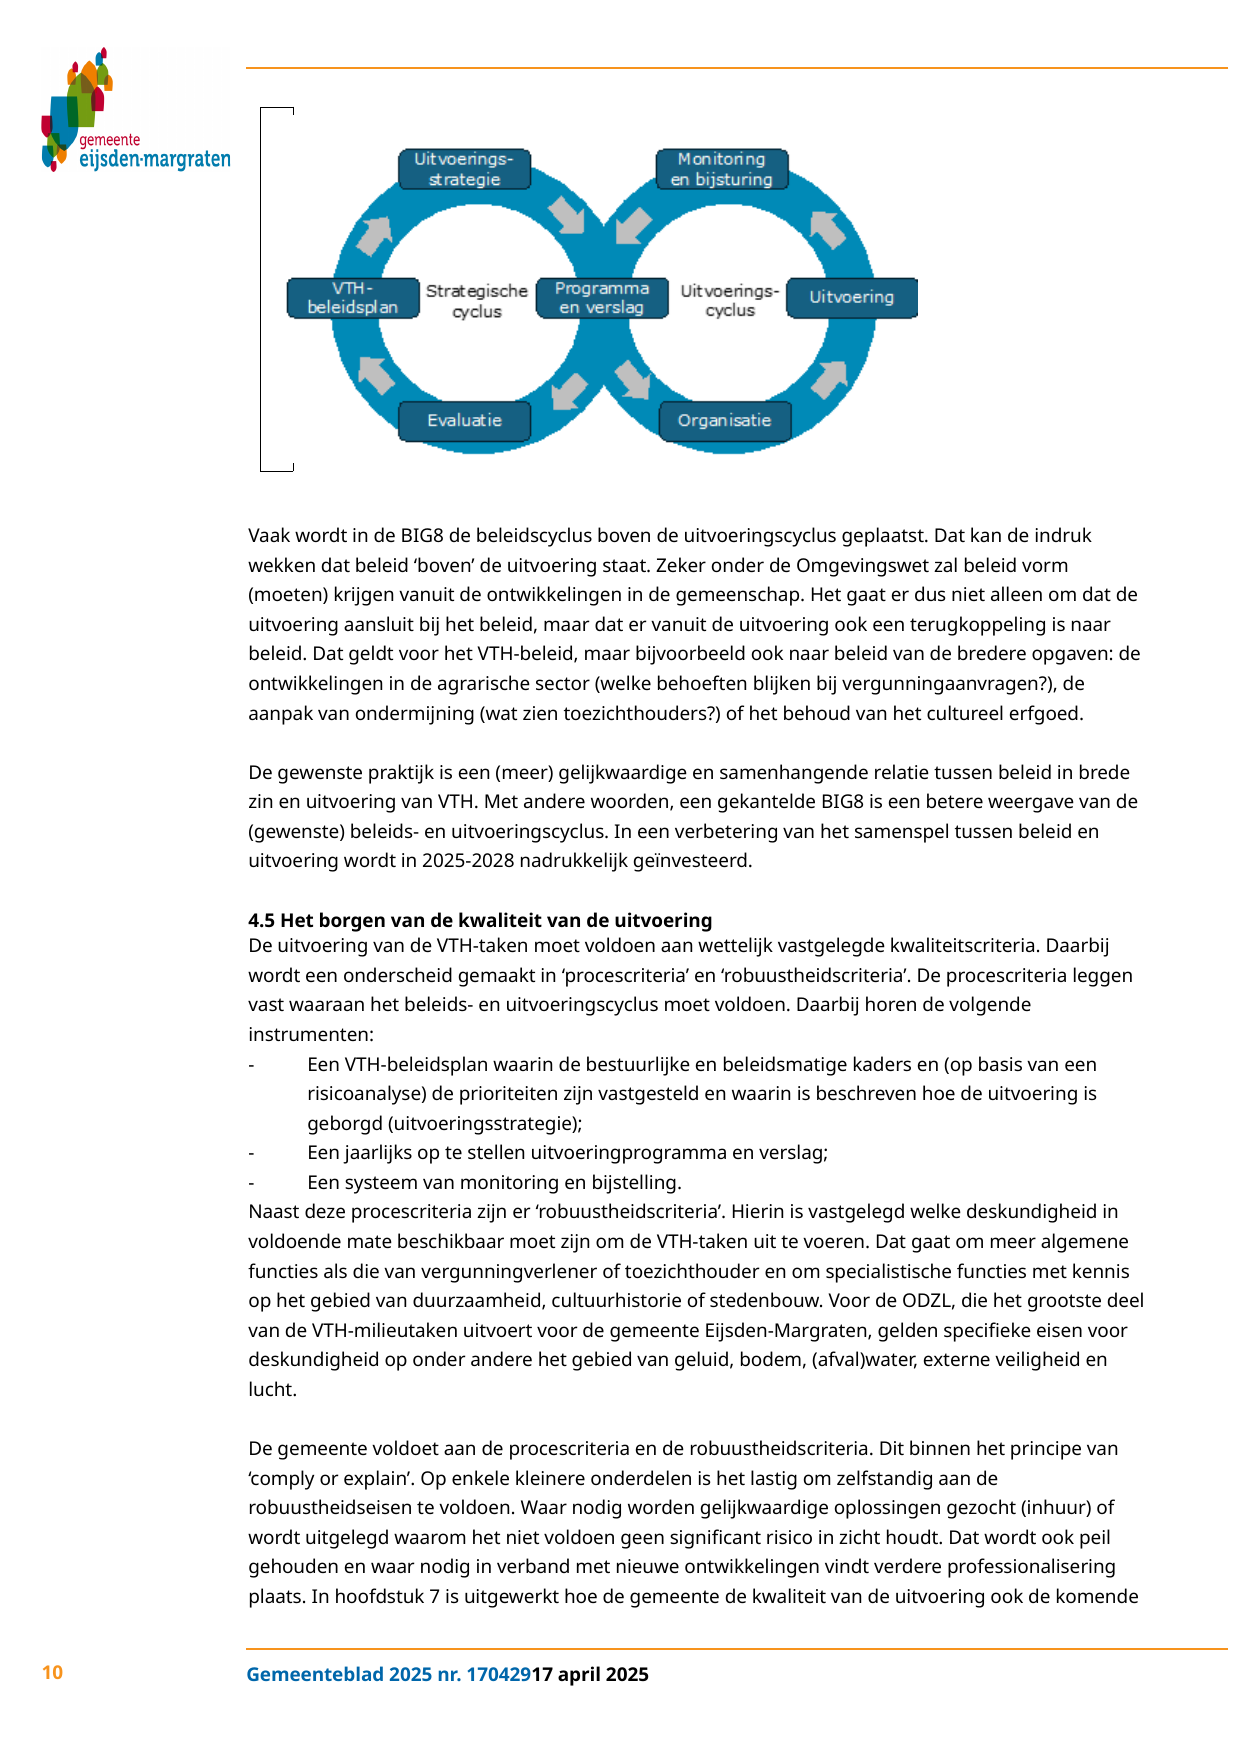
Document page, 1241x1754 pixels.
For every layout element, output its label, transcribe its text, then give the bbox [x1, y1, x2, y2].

list Een systeem van monitoring en bijstelling. [248, 1169, 1152, 1195]
text 4.5 Het borgen van de kwaliteit van de uitvoering [248, 907, 1152, 932]
text Naast deze procescriteria zijn er ‘robuustheidscriteria’. Hierin is vastgelegd welke deskundigheid in voldoende mate beschikbaar moet zijn om de VTH-taken uit te voeren. Dat gaat om meer algemene functies als die van vergunningverlener of toezichthouder en om specialistische functies met kennis op het gebied van duurzaamheid, cultuurhistorie of stedenbouw. Voor de ODZL, die het grootste deel van de VTH-milieutaken uitvoert voor de gemeente Eijsden-Margraten, gelden specifieke eisen voor deskundigheid op onder andere het gebied van geluid, bodem, (afval)water, externe veiligheid en lucht. [248, 1199, 1152, 1402]
list Een jaarlijks op te stellen uitvoeringprogramma en verslag; [248, 1139, 1152, 1165]
text De gewenste praktijk is een (meer) gelijkwaardige en samenhangende relatie tussen beleid in brede zin en uitvoering van VTH. Met andere woorden, een gekantelde BIG8 is een betere weergave van de (gewenste) beleids- en uitvoeringscyclus. In een verbetering van het samenspel tussen beleid en uitvoering wordt in 2025-2028 nadrukkelijk geïnvesteerd. [248, 759, 1152, 873]
list Een VTH-beleidsplan waarin de bestuurlijke en beleidsmatige kaders en (op basis van een risicoanalyse) de prioriteiten zijn vastgesteld en waarin is beschreven hoe de uitvoering is geborgd (uitvoeringsstrategie); [248, 1051, 1152, 1136]
text De uitvoering van de VTH-taken moet voldoen aan wettelijk vastgelegde kwaliteitscriteria. Daarbij wordt een onderscheid gemaakt in ‘procescriteria’ en ‘robuustheidscriteria’. De procescriteria leggen vast waaraan het beleids- en uitvoeringscyclus moet voldoen. Daarbij horen de volgende instrumenten: [248, 932, 1152, 1047]
picture [41, 47, 231, 172]
text De gemeente voldoet aan de procescriteria en de robuustheidscriteria. Dit binnen het principe van ‘comply or explain’. Op enkele kleinere onderdelen is het lastig om zelfstandig aan de robuustheidseisen te voldoen. Waar nodig worden gelijkwaardige oplossingen gezocht (inhuur) of wordt uitgelegd waarom het niet voldoen geen significant risico in zicht houdt. Dat wordt ook peil gehouden en waar nodig in verband met nieuwe ontwikkelingen vindt verdere professionalisering plaats. In hoofdstuk 7 is uitgewerkt hoe de gemeente de kwaliteit van de uitvoering ook de komende [248, 1435, 1152, 1609]
text Vaak wordt in de BIG8 de beleidscyclus boven de uitvoeringscyclus geplaatst. Dat kan de indruk wekken dat beleid ‘boven’ de uitvoering staat. Zeker onder de Omgevingswet zal beleid vorm (moeten) krijgen vanuit de ontwikkelingen in de gemeenschap. Het gaat er dus niet alleen om dat de uitvoering aansluit bij het beleid, maar dat er vanuit de uitvoering ook een terugkoppeling is naar beleid. Dat geldt voor het VTH-beleid, maar bijvoorbeeld ook naar beleid van de bredere opgaven: de ontwikkelingen in de agrarische sector (welke behoeften blijken bij vergunningaanvragen?), de aanpak van ondermijning (wat zien toezichthouders?) of het behoud van het cultureel erfgoed. [248, 522, 1152, 725]
picture [268, 115, 918, 463]
